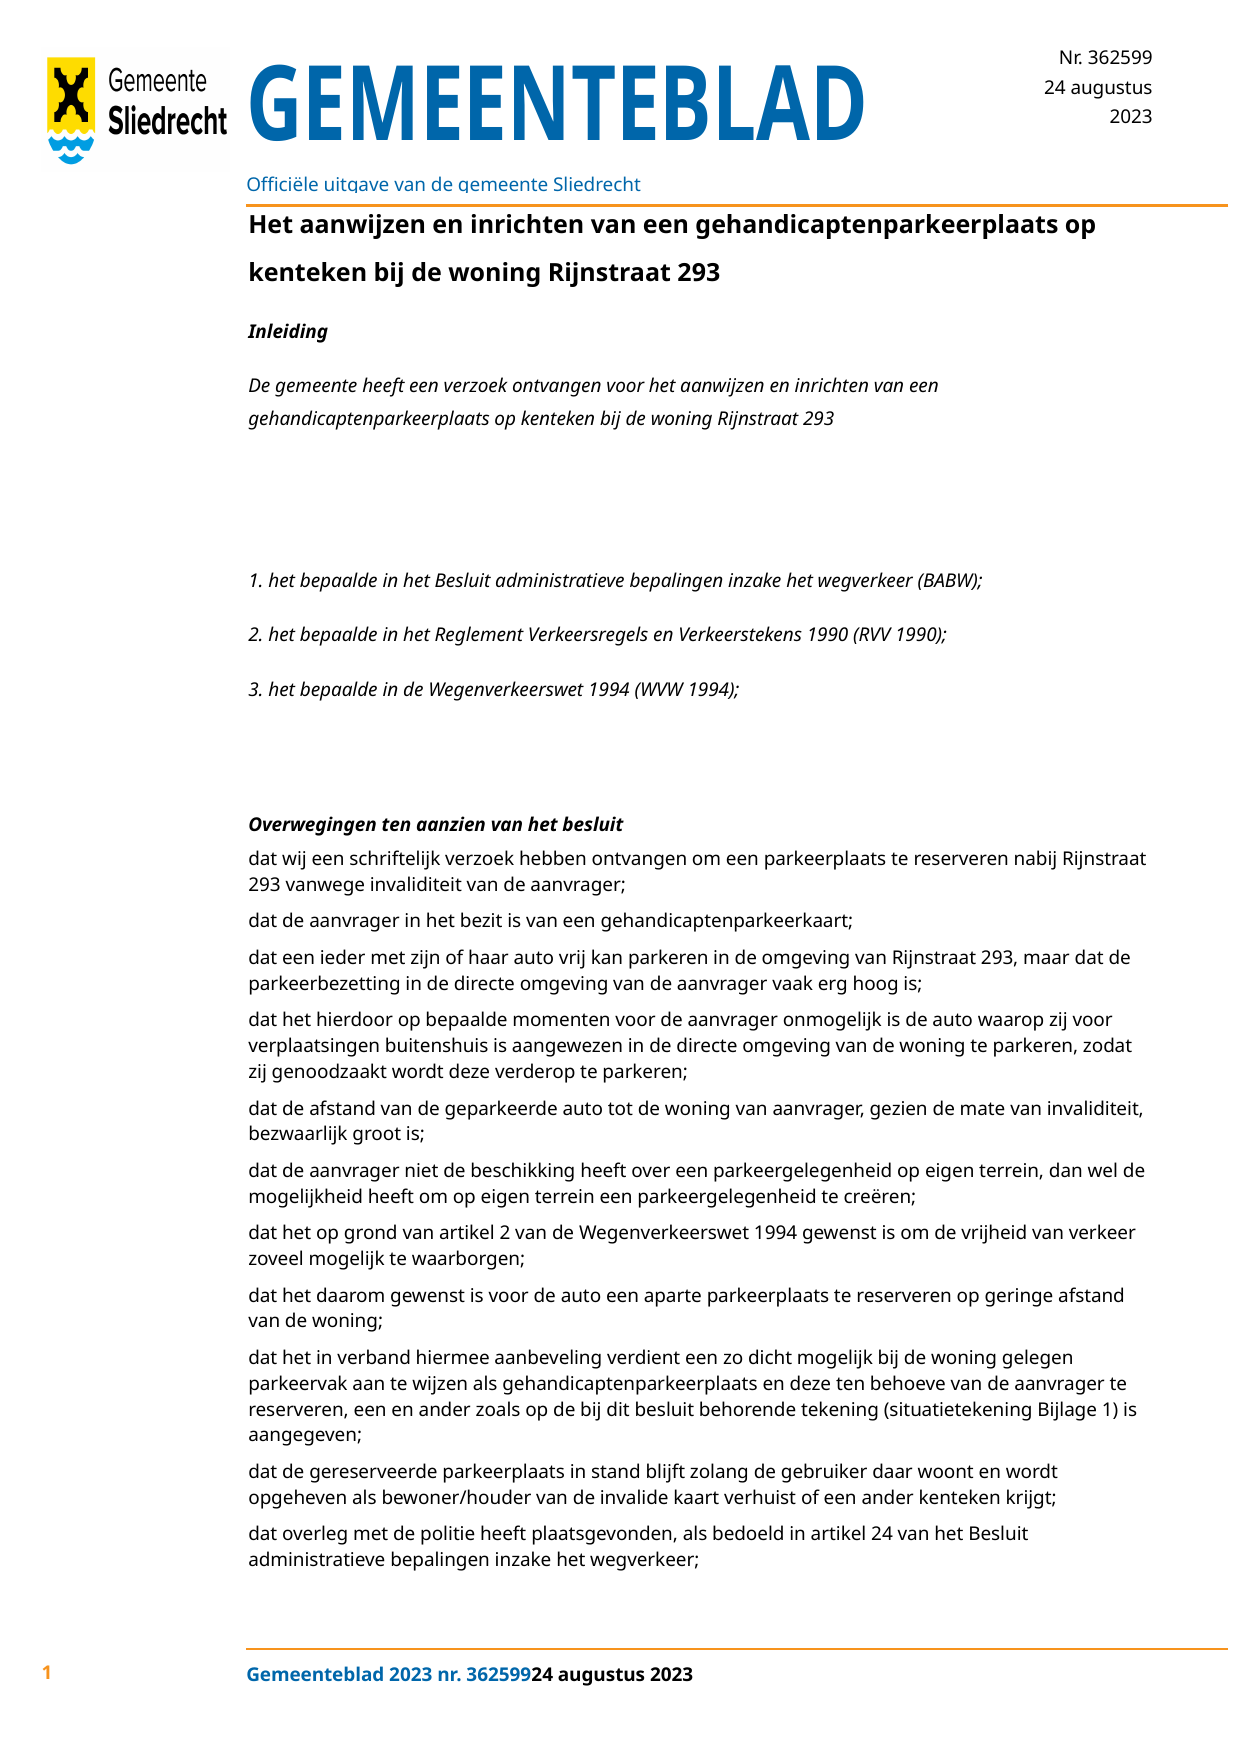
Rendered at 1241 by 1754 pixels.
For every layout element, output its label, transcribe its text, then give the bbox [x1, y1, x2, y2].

text dat het daarom gewenst is voor de auto een aparte parkeerplaats te reserveren op geringe afstand van de woning; [248, 1282, 1152, 1333]
text dat de aanvrager in het bezit is van een gehandicaptenparkeerkaart; [248, 907, 1152, 933]
text dat het in verband hiermee aanbeveling verdient een zo dicht mogelijk bij de woning gelegen parkeervak aan te wijzen als gehandicaptenparkeerplaats en deze ten behoeve van de aanvrager te reserveren, een en ander zoals op de bij dit besluit behorende tekening (situatietekening Bijlage 1) is aangegeven; [248, 1344, 1152, 1447]
text dat het op grond van artikel 2 van de Wegenverkeerswet 1994 gewenst is om de vrijheid van verkeer zoveel mogelijk te waarborgen; [248, 1219, 1152, 1271]
text dat de gereserveerde parkeerplaats in stand blijft zolang de gebruiker daar woont en wordt opgeheven als bewoner/houder van de invalide kaart verhuist of een ander kenteken krijgt; [248, 1458, 1152, 1509]
text 3. het bepaalde in de Wegenverkeerswet 1994 (WVW 1994); [248, 676, 1152, 701]
text dat de afstand van de geparkeerde auto tot de woning van aanvrager, gezien de mate van invaliditeit, bezwaarlijk groot is; [248, 1095, 1152, 1146]
text De gemeente heeft een verzoek ontvangen voor het aanwijzen en inrichten van een gehandicaptenparkeerplaats op kenteken bij de woning Rijnstraat 293 [248, 372, 1152, 431]
text Inleiding [248, 318, 1152, 344]
text dat wij een schriftelijk verzoek hebben ontvangen om een parkeerplaats te reserveren nabij Rijnstraat 293 vanwege invaliditeit van de aanvrager; [248, 845, 1152, 897]
text dat een ieder met zijn of haar auto vrij kan parkeren in de omgeving van Rijnstraat 293, maar dat de parkeerbezetting in de directe omgeving van de aanvrager vaak erg hoog is; [248, 944, 1152, 996]
text 2. het bepaalde in het Reglement Verkeersregels en Verkeerstekens 1990 (RVV 1990); [248, 622, 1152, 647]
text dat overleg met de politie heeft plaatsgevonden, als bedoeld in artikel 24 van het Besluit administratieve bepalingen inzake het wegverkeer; [248, 1521, 1152, 1572]
text dat de aanvrager niet de beschikking heeft over een parkeergelegenheid op eigen terrein, dan wel de mogelijkheid heeft om op eigen terrein een parkeergelegenheid te creëren; [248, 1157, 1152, 1208]
text Het aanwijzen en inrichten van een gehandicaptenparkeerplaats op kenteken bij de woning Rijnstraat 293 [248, 207, 1152, 288]
picture [41, 47, 231, 172]
text 1. het bepaalde in het Besluit administratieve bepalingen inzake het wegverkeer (BABW); [248, 568, 1152, 593]
text dat het hierdoor op bepaalde momenten voor de aanvrager onmogelijk is de auto waarop zij voor verplaatsingen buitenshuis is aangewezen in de directe omgeving van de woning te parkeren, zodat zij genoodzaakt wordt deze verderop te parkeren; [248, 1007, 1152, 1084]
text Overwegingen ten aanzien van het besluit [248, 811, 1152, 837]
